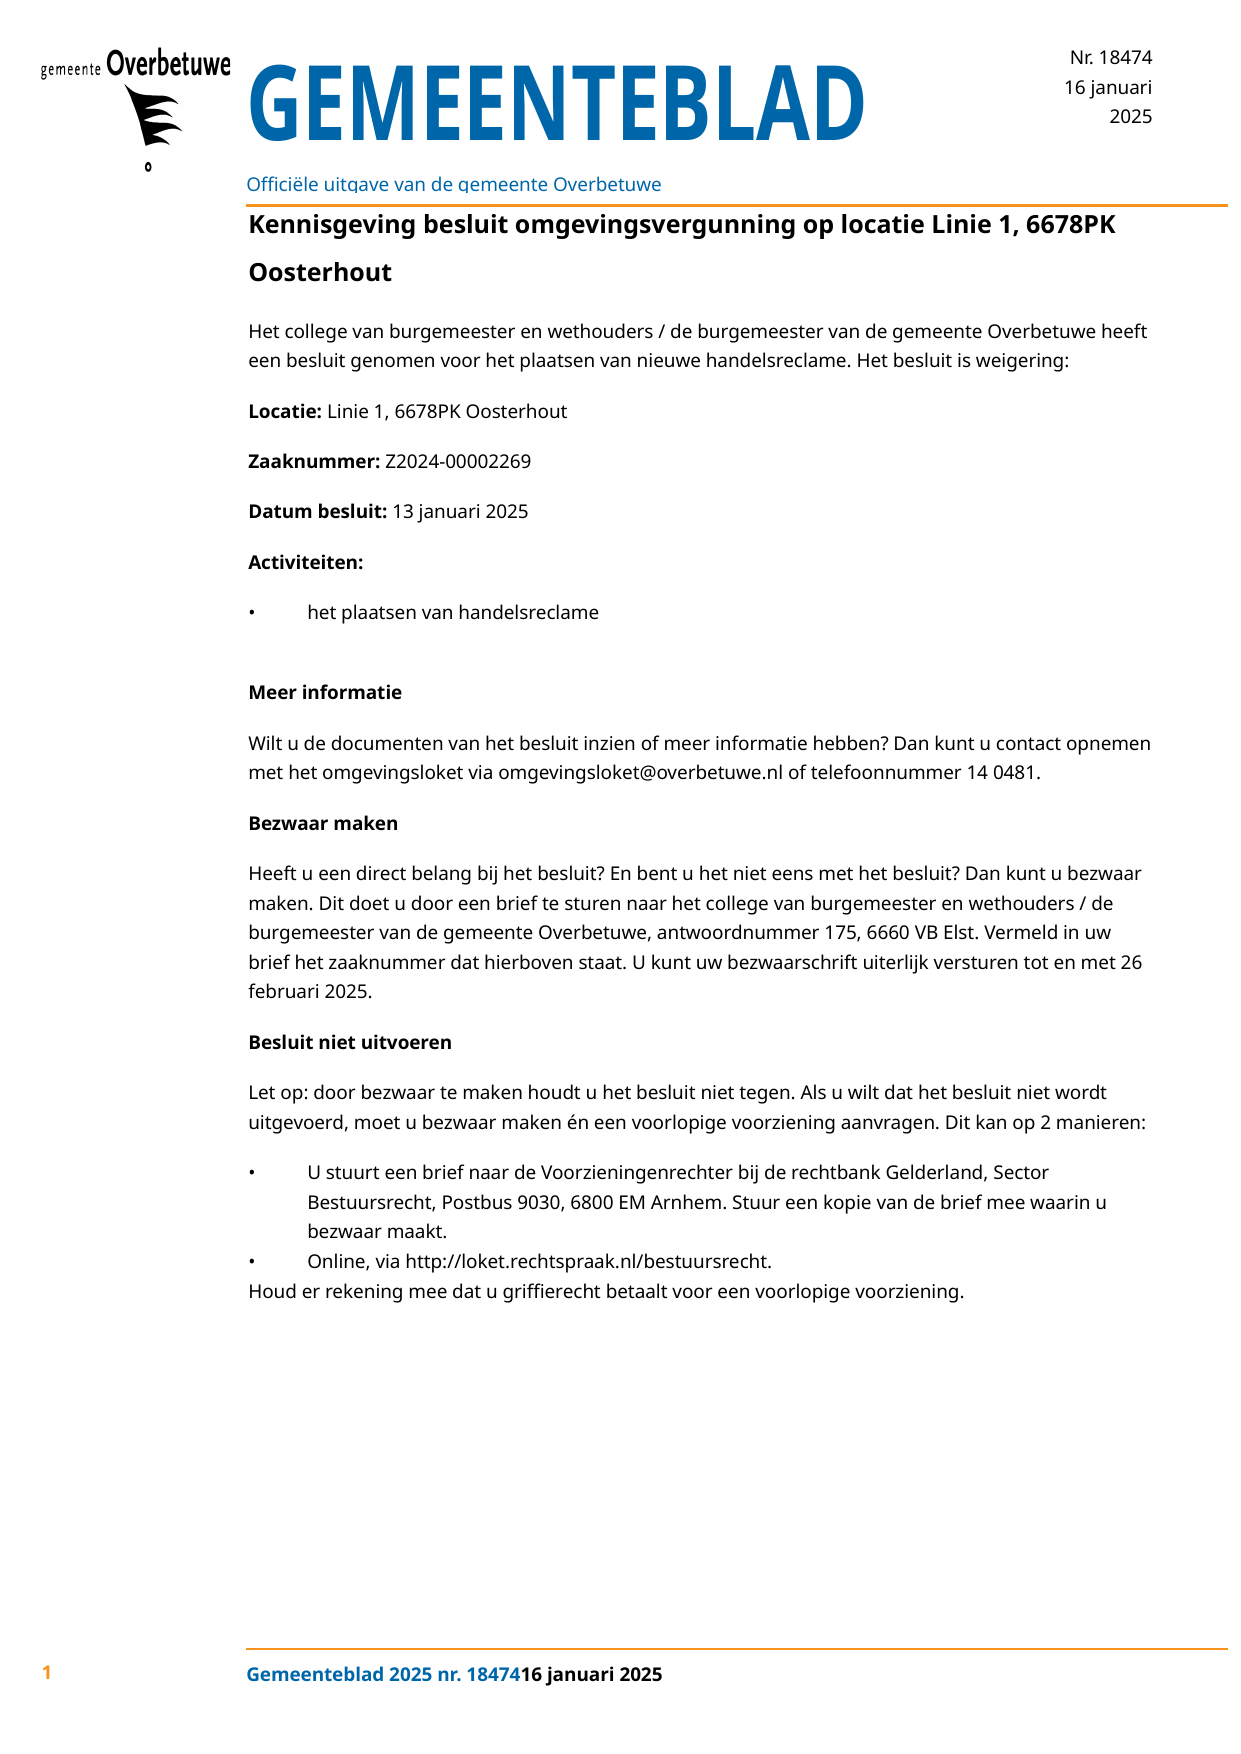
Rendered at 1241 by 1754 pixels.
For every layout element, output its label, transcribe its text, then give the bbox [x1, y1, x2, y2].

text Activiteiten: [248, 549, 1152, 575]
text Locatie: Linie 1, 6678PK Oosterhout [248, 398, 1152, 424]
text Besluit niet uitvoeren [248, 1029, 1152, 1055]
text Meer informatie [248, 679, 1152, 705]
list het plaatsen van handelsreclame [248, 599, 1152, 625]
list U stuurt een brief naar de Voorzieningenrechter bij de rechtbank Gelderland, Sector Bestuursrecht, Postbus 9030, 6800 EM Arnhem. Stuur een kopie van de brief mee waarin u bezwaar maakt. [248, 1159, 1152, 1244]
text Zaaknummer: Z2024-00002269 [248, 448, 1152, 474]
picture [41, 47, 231, 172]
text Let op: door bezwaar te maken houdt u het besluit niet tegen. Als u wilt dat het besluit niet wordt uitgevoerd, moet u bezwaar maken én een voorlopige voorziening aanvragen. Dit kan op 2 manieren: [248, 1079, 1152, 1135]
list Online, via http://loket.rechtspraak.nl/bestuursrecht. [248, 1248, 1152, 1274]
text Houd er rekening mee dat u griffierecht betaalt voor een voorlopige voorziening. [248, 1278, 1152, 1304]
text Bezwaar maken [248, 810, 1152, 836]
text Het college van burgemeester en wethouders / de burgemeester van de gemeente Overbetuwe heeft een besluit genomen voor het plaatsen van nieuwe handelsreclame. Het besluit is weigering: [248, 318, 1152, 373]
text Heeft u een direct belang bij het besluit? En bent u het niet eens met het besluit? Dan kunt u bezwaar maken. Dit doet u door een brief te sturen naar het college van burgemeester en wethouders / de burgemeester van de gemeente Overbetuwe, antwoordnummer 175, 6660 VB Elst. Vermeld in uw brief het zaaknummer dat hierboven staat. U kunt uw bezwaarschrift uiterlijk versturen tot en met 26 februari 2025. [248, 860, 1152, 1004]
text Wilt u de documenten van het besluit inzien of meer informatie hebben? Dan kunt u contact opnemen met het omgevingsloket via omgevingsloket@overbetuwe.nl of telefoonnummer 14 0481. [248, 730, 1152, 785]
text Datum besluit: 13 januari 2025 [248, 499, 1152, 524]
text Kennisgeving besluit omgevingsvergunning op locatie Linie 1, 6678PK Oosterhout [248, 207, 1152, 288]
